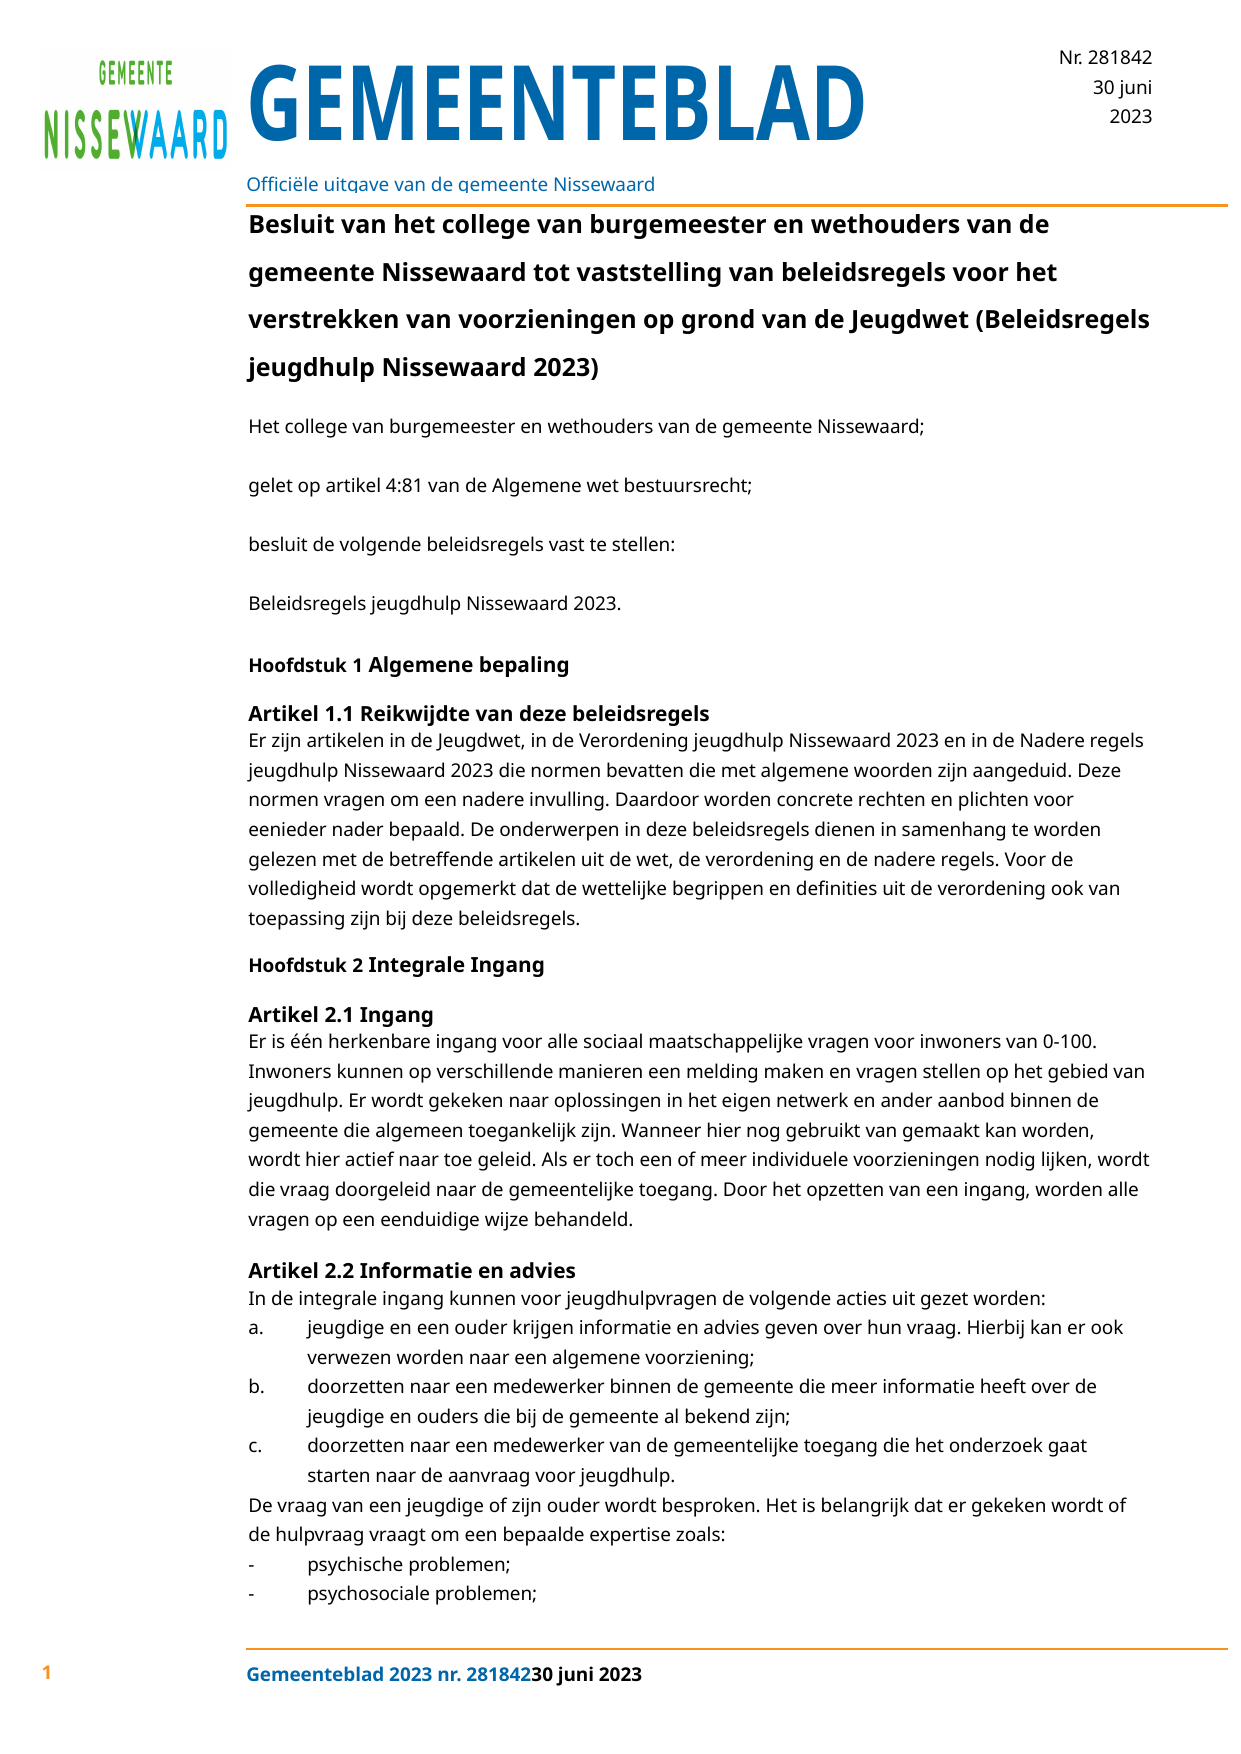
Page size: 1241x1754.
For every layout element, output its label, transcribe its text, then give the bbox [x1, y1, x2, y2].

list doorzetten naar een medewerker binnen de gemeente die meer informatie heeft over de jeugdige en ouders die bij de gemeente al bekend zijn; [248, 1373, 1152, 1429]
text Beleidsregels jeugdhulp Nissewaard 2023. [248, 591, 1152, 616]
text Besluit van het college van burgemeester en wethouders van de gemeente Nissewaard tot vaststelling van beleidsregels voor het verstrekken van voorzieningen op grond van de Jeugdwet (Beleidsregels jeugdhulp Nissewaard 2023) [248, 207, 1152, 384]
picture [41, 47, 231, 172]
text Hoofdstuk 2 Integrale Ingang [248, 951, 1152, 979]
text Er is één herkenbare ingang voor alle sociaal maatschappelijke vragen voor inwoners van 0-100. Inwoners kunnen op verschillende manieren een melding maken en vragen stellen op het gebied van jeugdhulp. Er wordt gekeken naar oplossingen in het eigen netwerk en ander aanbod binnen de gemeente die algemeen toegankelijk zijn. Wanneer hier nog gebruikt van gemaakt kan worden, wordt hier actief naar toe geleid. Als er toch een of meer individuele voorzieningen nodig lijken, wordt die vraag doorgeleid naar de gemeentelijke toegang. Door het opzetten van een ingang, worden alle vragen op een eenduidige wijze behandeld. [248, 1028, 1152, 1232]
text gelet op artikel 4:81 van de Algemene wet bestuursrecht; [248, 472, 1152, 498]
list psychische problemen; [248, 1551, 1152, 1577]
text Het college van burgemeester en wethouders van de gemeente Nissewaard; [248, 413, 1152, 439]
list doorzetten naar een medewerker van de gemeentelijke toegang die het onderzoek gaat starten naar de aanvraag voor jeugdhulp. [248, 1433, 1152, 1488]
text besluit de volgende beleidsregels vast te stellen: [248, 531, 1152, 557]
text De vraag van een jeugdige of zijn ouder wordt besproken. Het is belangrijk dat er gekeken wordt of de hulpvraag vraagt om een bepaalde expertise zoals: [248, 1492, 1152, 1547]
text Artikel 2.1 Ingang [248, 1000, 1152, 1028]
text Artikel 2.2 Informatie en advies [248, 1256, 1152, 1285]
text Artikel 1.1 Reikwijdte van deze beleidsregels [248, 699, 1152, 727]
text Hoofdstuk 1 Algemene bepaling [248, 650, 1152, 678]
list psychosociale problemen; [248, 1581, 1152, 1606]
list jeugdige en een ouder krijgen informatie en advies geven over hun vraag. Hierbij kan er ook verwezen worden naar een algemene voorziening; [248, 1314, 1152, 1369]
text In de integrale ingang kunnen voor jeugdhulpvragen de volgende acties uit gezet worden: [248, 1285, 1152, 1310]
text Er zijn artikelen in de Jeugdwet, in de Verordening jeugdhulp Nissewaard 2023 en in de Nadere regels jeugdhulp Nissewaard 2023 die normen bevatten die met algemene woorden zijn aangeduid. Deze normen vragen om een nadere invulling. Daardoor worden concrete rechten en plichten voor eenieder nader bepaald. De onderwerpen in deze beleidsregels dienen in samenhang te worden gelezen met de betreffende artikelen uit de wet, de verordening en de nadere regels. Voor de volledigheid wordt opgemerkt dat de wettelijke begrippen en definities uit de verordening ook van toepassing zijn bij deze beleidsregels. [248, 727, 1152, 931]
